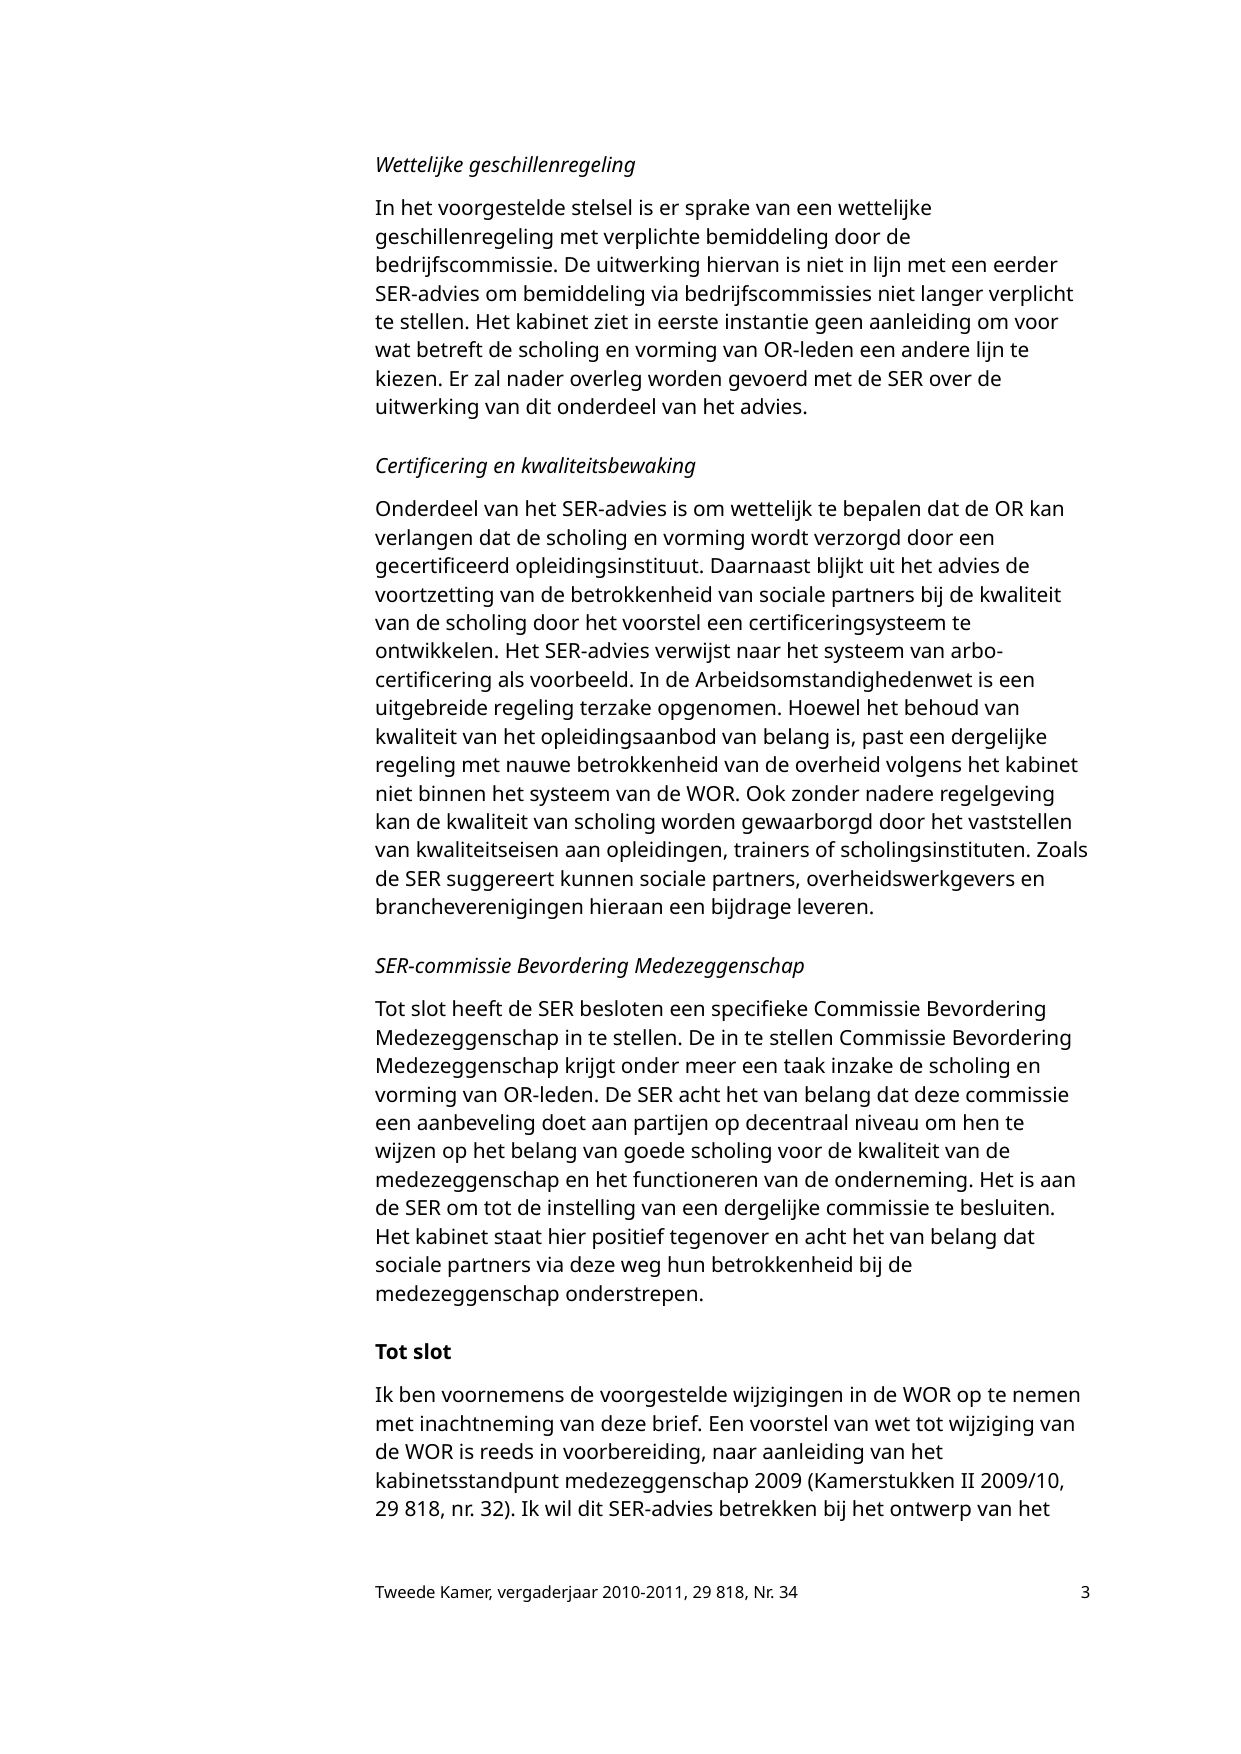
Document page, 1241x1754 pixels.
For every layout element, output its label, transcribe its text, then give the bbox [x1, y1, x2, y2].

text Onderdeel van het SER-advies is om wettelijk te bepalen dat de OR kan verlangen dat de scholing en vorming wordt verzorgd door een gecertificeerd opleidingsinstituut. Daarnaast blijkt uit het advies de voortzetting van de betrokkenheid van sociale partners bij de kwaliteit van de scholing door het voorstel een certificeringsysteem te ontwikkelen. Het SER-advies verwijst naar het systeem van arbo-certificering als voorbeeld. In de Arbeidsomstandighedenwet is een uitgebreide regeling terzake opgenomen. Hoewel het behoud van kwaliteit van het opleidingsaanbod van belang is, past een dergelijke regeling met nauwe betrokkenheid van de overheid volgens het kabinet niet binnen het systeem van de WOR. Ook zonder nadere regelgeving kan de kwaliteit van scholing worden gewaarborgd door het vaststellen van kwaliteitseisen aan opleidingen, trainers of scholingsinstituten. Zoals de SER suggereert kunnen sociale partners, overheidswerkgevers en brancheverenigingen hieraan een bijdrage leveren. [375, 494, 1090, 921]
text Tot slot [375, 1337, 1090, 1366]
text Ik ben voornemens de voorgestelde wijzigingen in de WOR op te nemen met inachtneming van deze brief. Een voorstel van wet tot wijziging van de WOR is reeds in voorbereiding, naar aanleiding van het kabinetsstandpunt medezeggenschap 2009 (Kamerstukken II 2009/10, 29 818, nr. 32). Ik wil dit SER-advies betrekken bij het ontwerp van het [375, 1381, 1090, 1523]
text In het voorgestelde stelsel is er sprake van een wettelijke geschillenregeling met verplichte bemiddeling door de bedrijfscommissie. De uitwerking hiervan is niet in lijn met een eerder SER-advies om bemiddeling via bedrijfscommissies niet langer verplicht te stellen. Het kabinet ziet in eerste instantie geen aanleiding om voor wat betreft de scholing en vorming van OR-leden een andere lijn te kiezen. Er zal nader overleg worden gevoerd met de SER over de uitwerking van dit onderdeel van het advies. [375, 193, 1090, 421]
text Tot slot heeft de SER besloten een specifieke Commissie Bevordering Medezeggenschap in te stellen. De in te stellen Commissie Bevordering Medezeggenschap krijgt onder meer een taak inzake de scholing en vorming van OR-leden. De SER acht het van belang dat deze commissie een aanbeveling doet aan partijen op decentraal niveau om hen te wijzen op het belang van goede scholing voor de kwaliteit van de medezeggenschap en het functioneren van de onderneming. Het is aan de SER om tot de instelling van een dergelijke commissie te besluiten. Het kabinet staat hier positief tegenover en acht het van belang dat sociale partners via deze weg hun betrokkenheid bij de medezeggenschap onderstrepen. [375, 994, 1090, 1307]
text SER-commissie Bevordering Medezeggenschap [375, 951, 1090, 979]
text Wettelijke geschillenregeling [375, 150, 1090, 178]
text Certificering en kwaliteitsbewaking [375, 451, 1090, 479]
